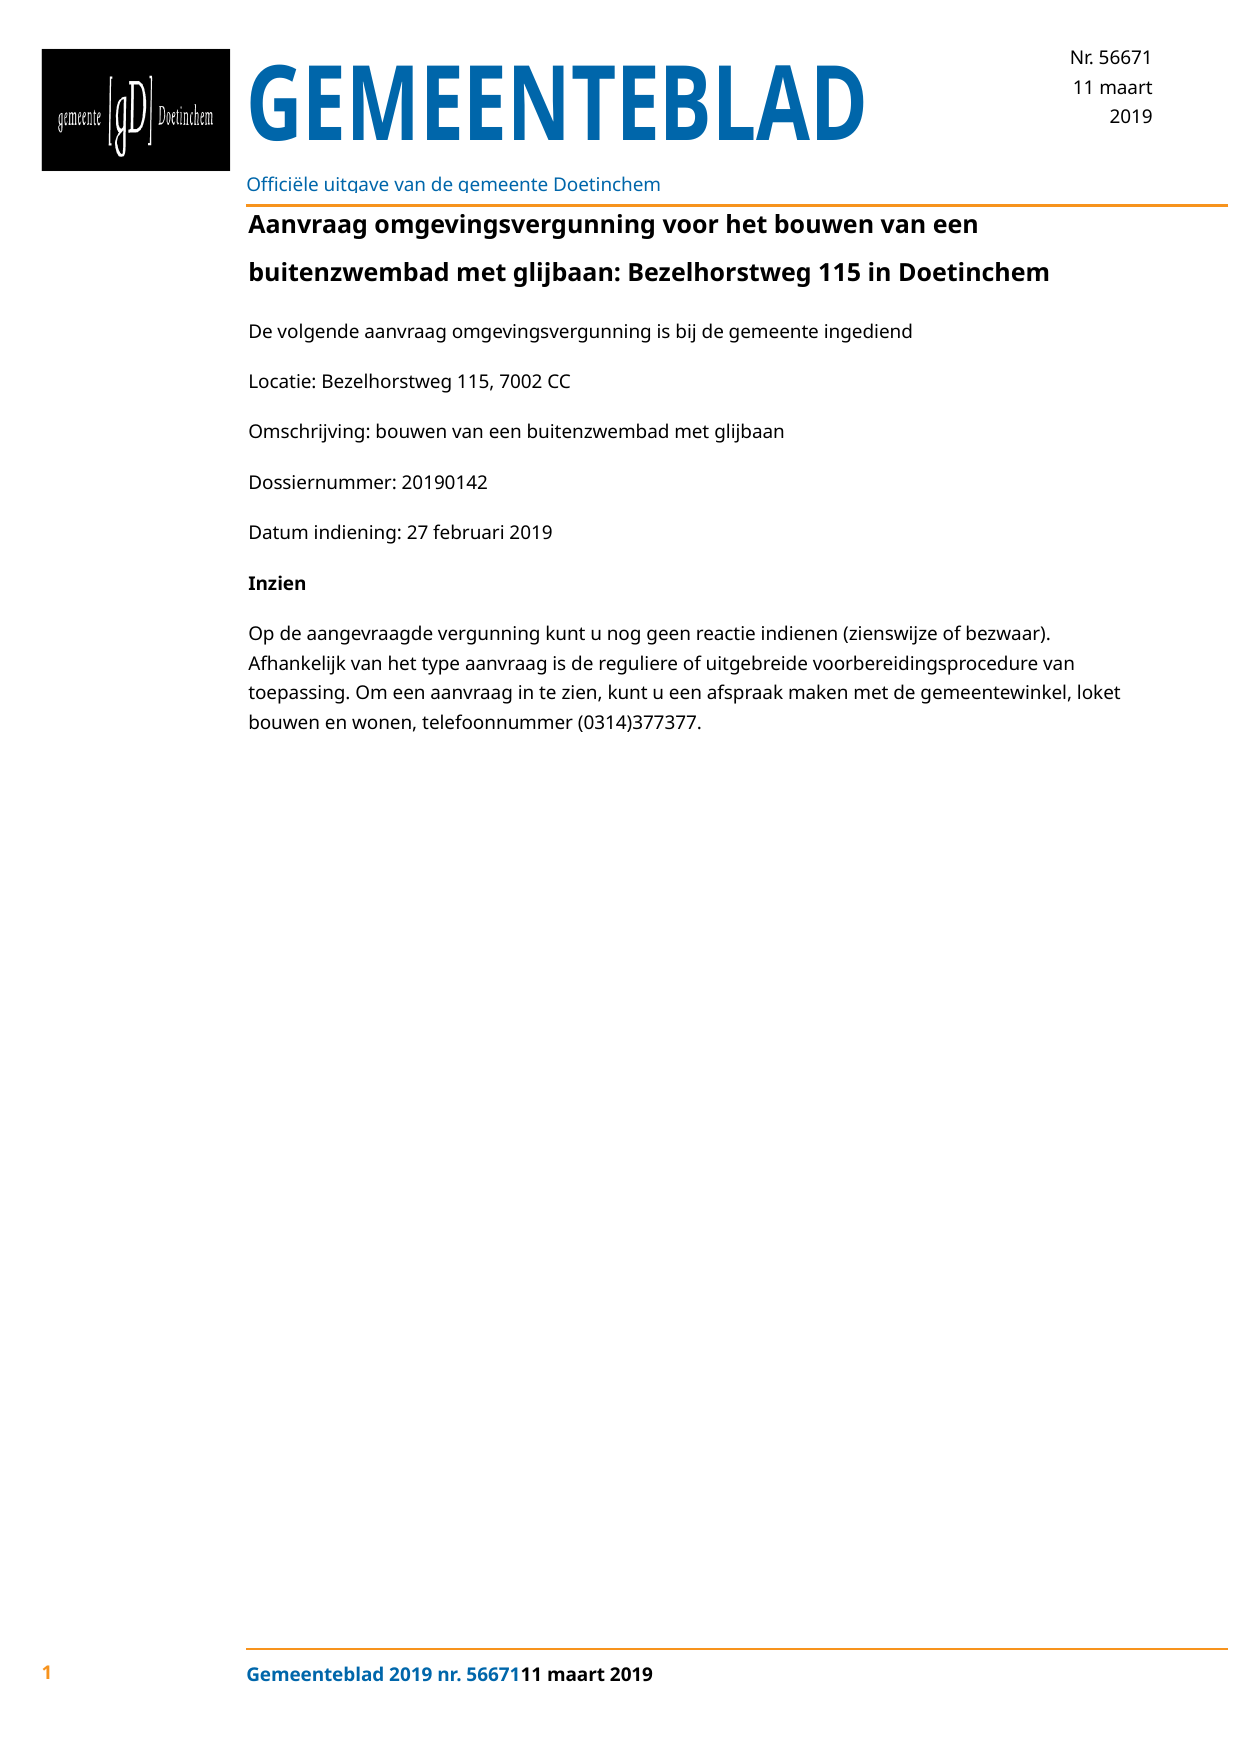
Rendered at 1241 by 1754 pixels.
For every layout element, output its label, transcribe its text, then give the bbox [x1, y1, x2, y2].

text Aanvraag omgevingsvergunning voor het bouwen van een buitenzwembad met glijbaan: Bezelhorstweg 115 in Doetinchem [248, 207, 1152, 288]
text Op de aangevraagde vergunning kunt u nog geen reactie indienen (zienswijze of bezwaar). Afhankelijk van het type aanvraag is de reguliere of uitgebreide voorbereidingsprocedure van toepassing. Om een aanvraag in te zien, kunt u een afspraak maken met de gemeentewinkel, loket bouwen en wonen, telefoonnummer (0314)377377. [248, 620, 1152, 735]
picture [41, 47, 231, 172]
text Locatie: Bezelhorstweg 115, 7002 CC [248, 368, 1152, 394]
text Datum indiening: 27 februari 2019 [248, 519, 1152, 545]
text Inzien [248, 570, 1152, 596]
text Omschrijving: bouwen van een buitenzwembad met glijbaan [248, 419, 1152, 444]
text De volgende aanvraag omgevingsvergunning is bij de gemeente ingediend [248, 318, 1152, 344]
text Dossiernummer: 20190142 [248, 469, 1152, 495]
